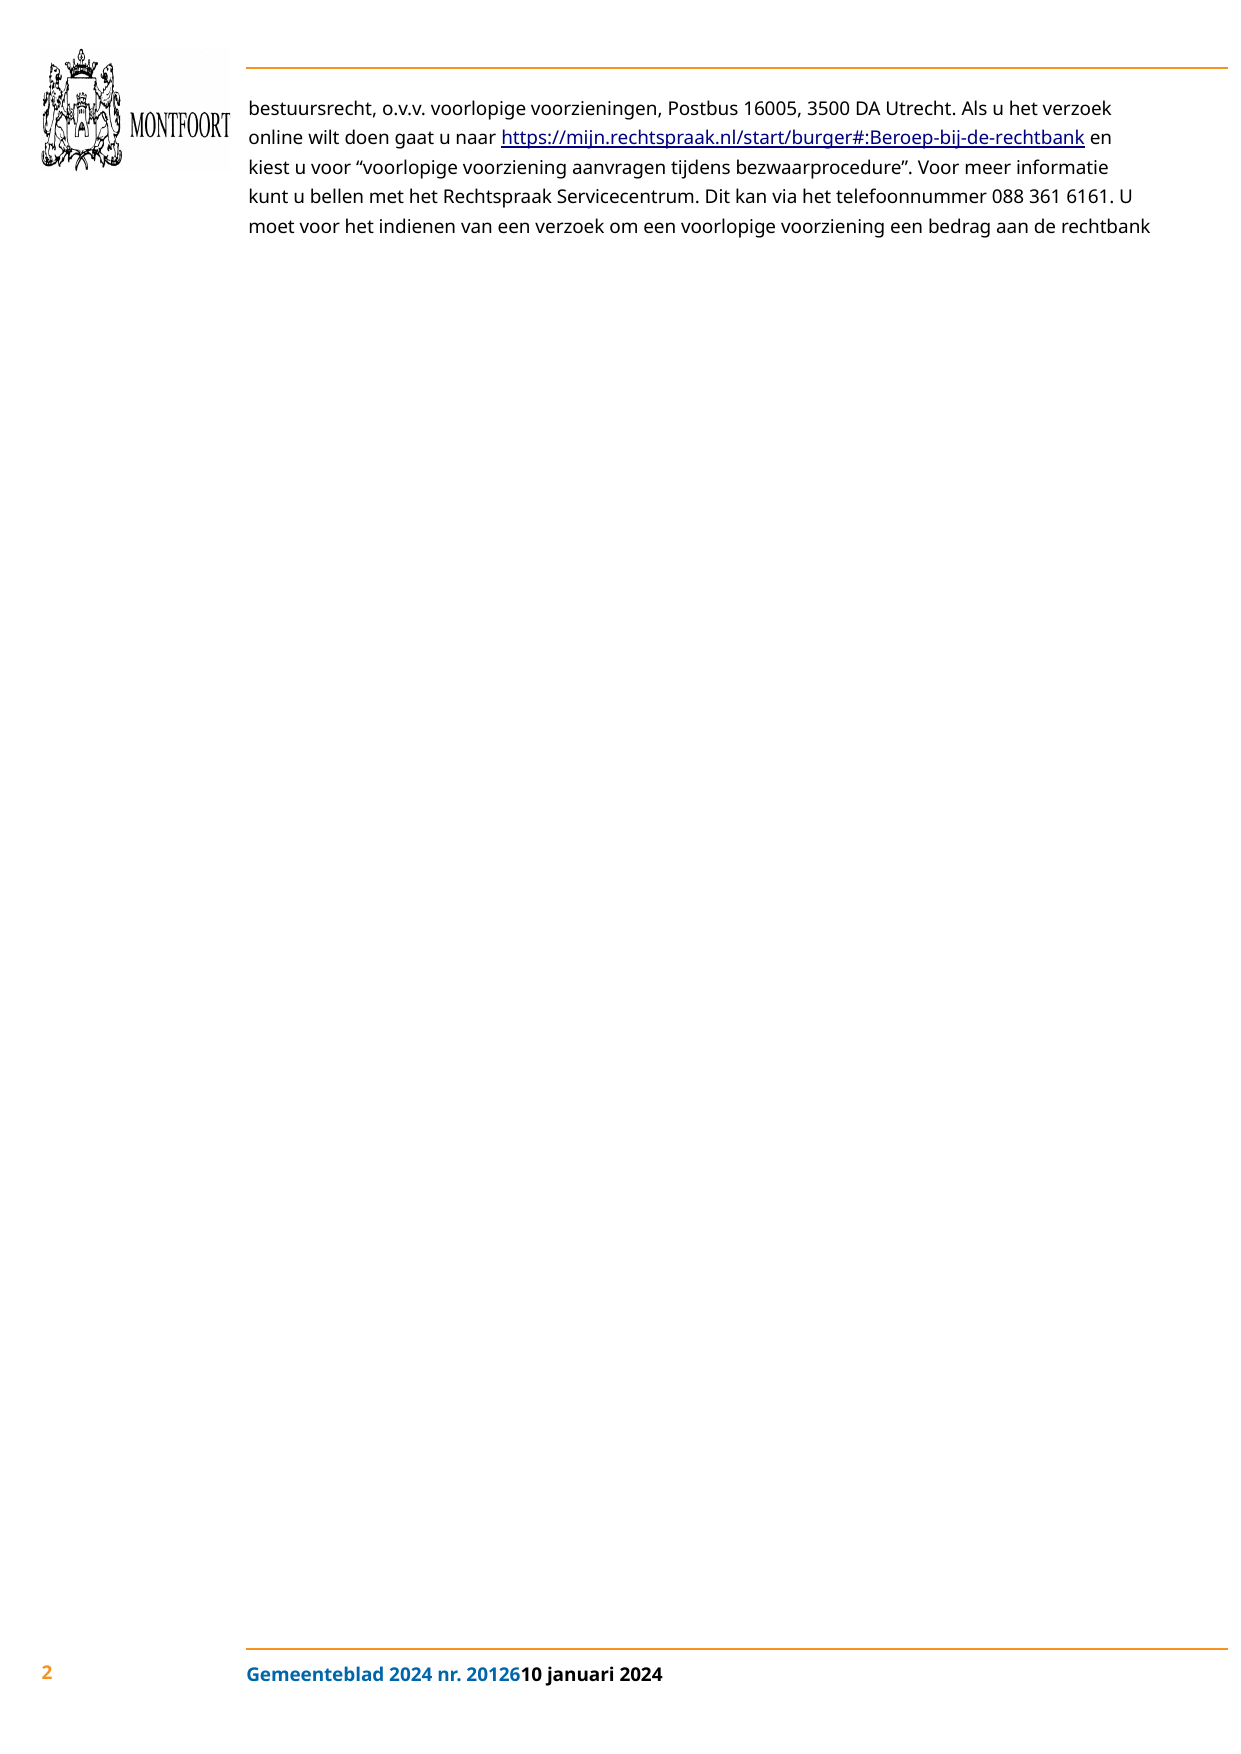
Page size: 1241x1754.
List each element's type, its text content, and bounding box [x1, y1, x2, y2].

picture [41, 47, 231, 172]
text bestuursrecht, o.v.v. voorlopige voorzieningen, Postbus 16005, 3500 DA Utrecht. Als u het verzoek online wilt doen gaat u naar https://mijn.rechtspraak.nl/start/burger#:Beroep-bij-de-rechtbank en kiest u voor “voorlopige voorziening aanvragen tijdens bezwaarprocedure”. Voor meer informatie kunt u bellen met het Rechtspraak Servicecentrum. Dit kan via het telefoonnummer 088 361 6161. U moet voor het indienen van een verzoek om een voorlopige voorziening een bedrag aan de rechtbank [248, 95, 1152, 239]
